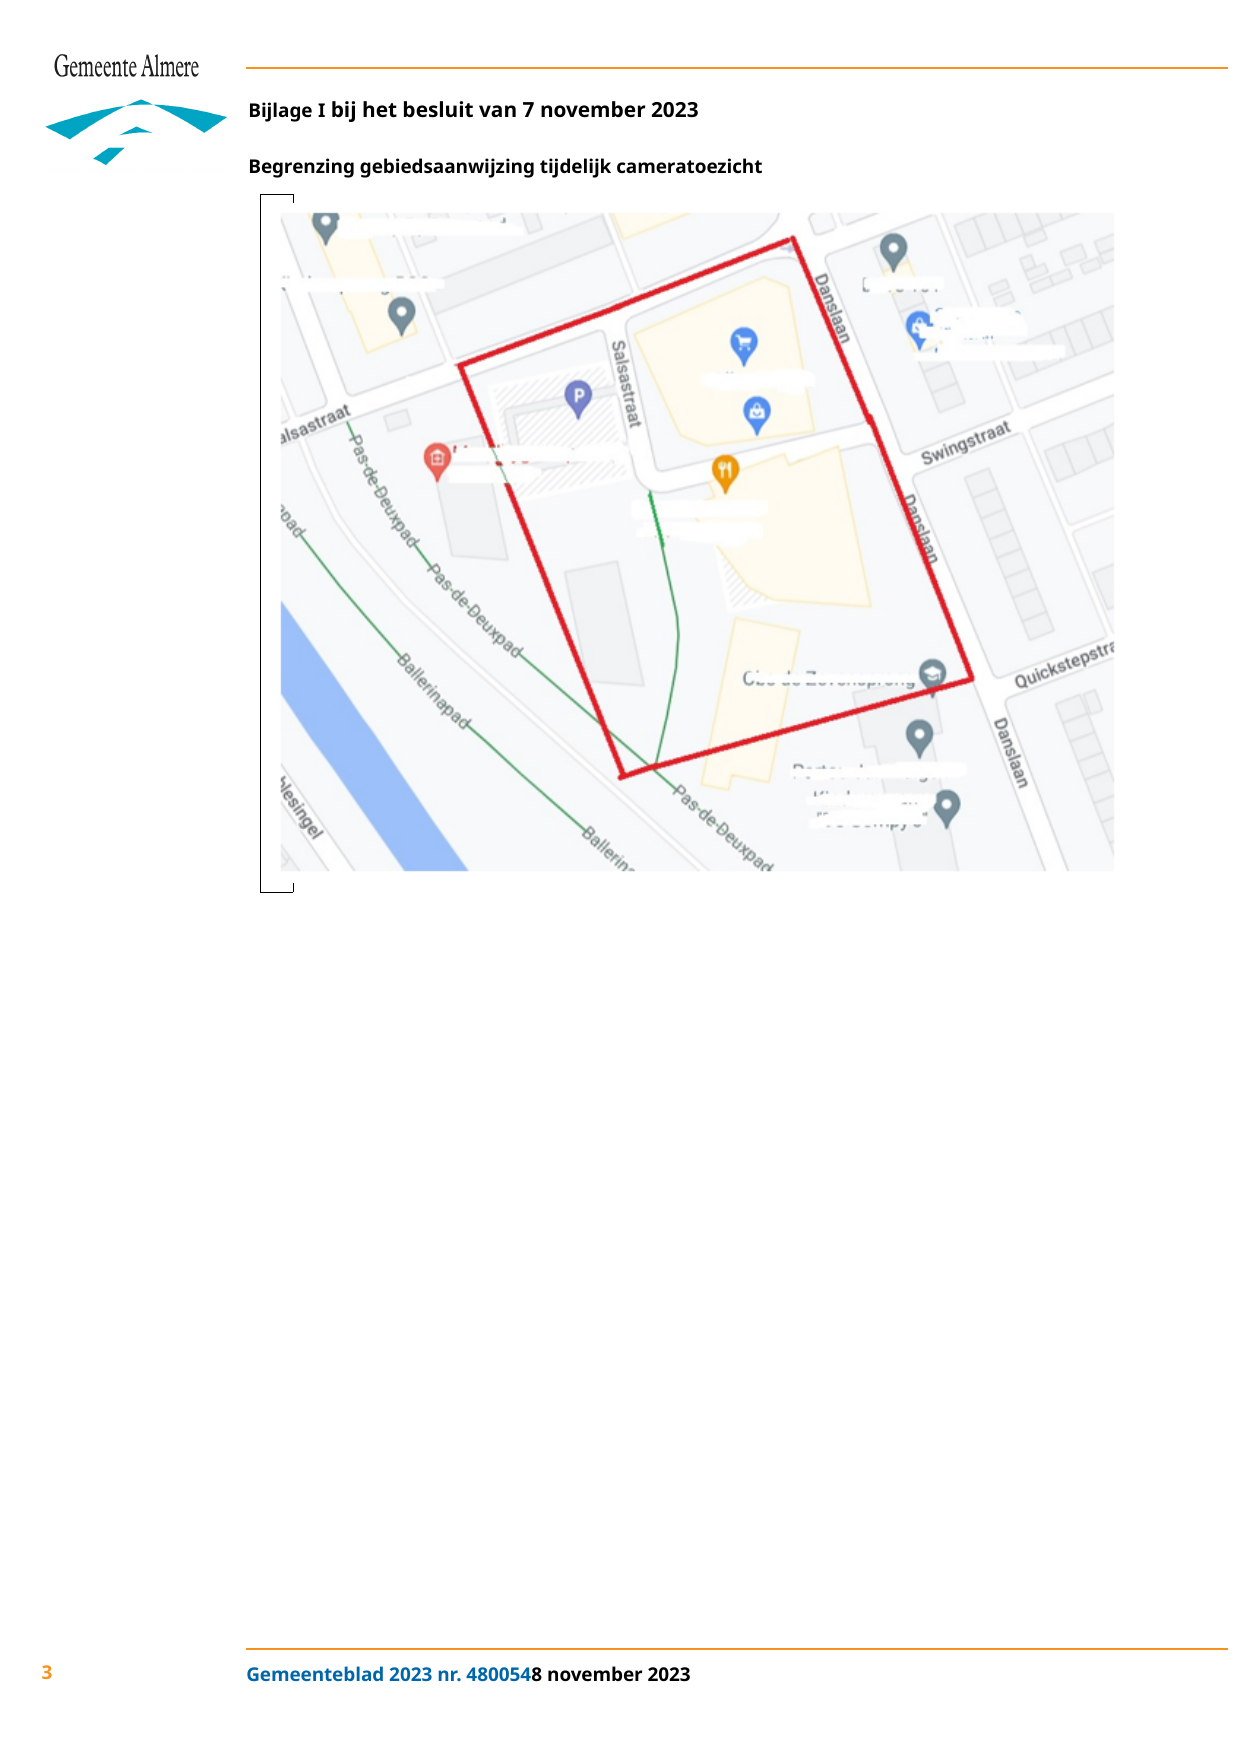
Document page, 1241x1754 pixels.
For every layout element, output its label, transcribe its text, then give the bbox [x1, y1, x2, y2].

text Bijlage I bij het besluit van 7 november 2023 [248, 95, 1152, 123]
picture [41, 47, 231, 172]
picture [268, 203, 1125, 883]
text Begrenzing gebiedsaanwijzing tijdelijk cameratoezicht [248, 153, 1152, 179]
